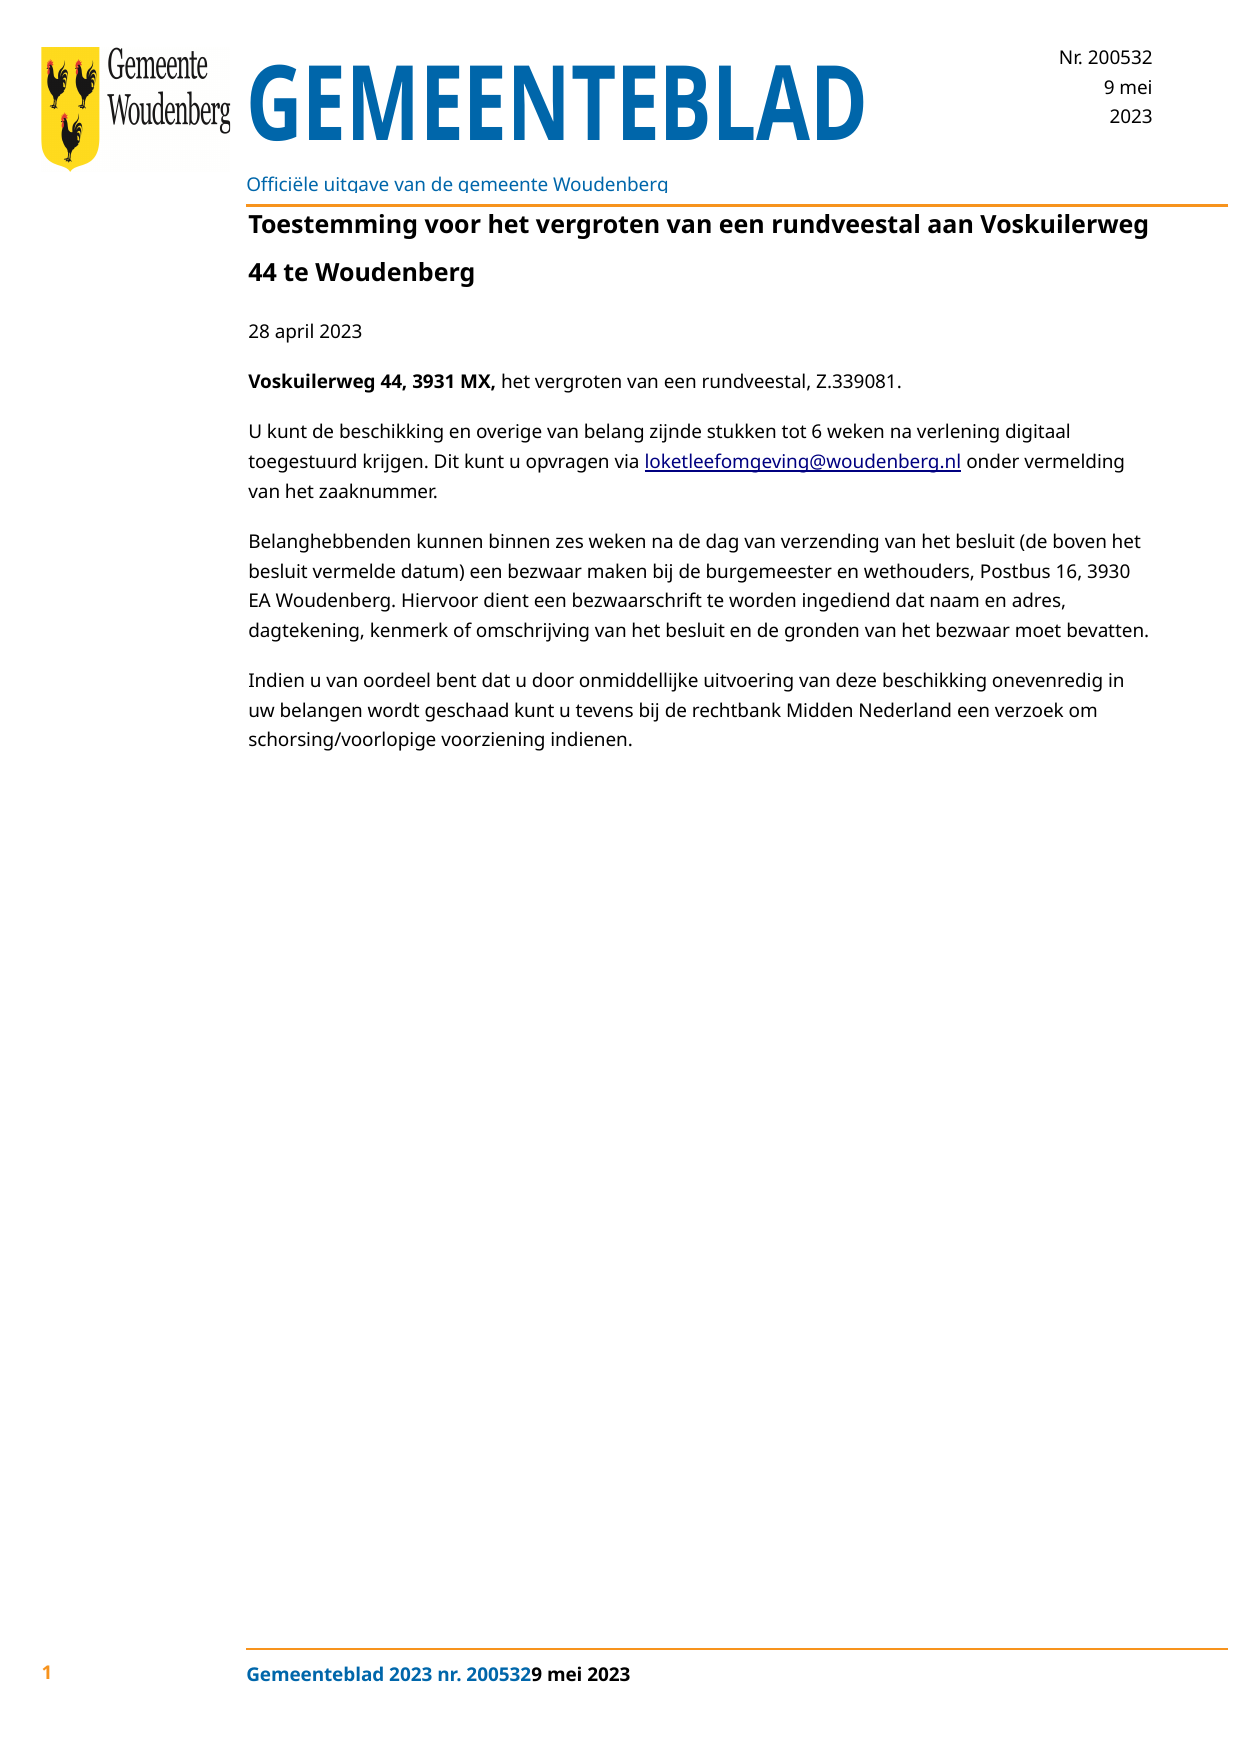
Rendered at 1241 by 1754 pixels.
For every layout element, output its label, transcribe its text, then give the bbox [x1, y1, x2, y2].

text Indien u van oordeel bent dat u door onmiddellijke uitvoering van deze beschikking onevenredig in uw belangen wordt geschaad kunt u tevens bij de rechtbank Midden Nederland een verzoek om schorsing/voorlopige voorziening indienen. [248, 667, 1152, 752]
text Belanghebbenden kunnen binnen zes weken na de dag van verzending van het besluit (de boven het besluit vermelde datum) een bezwaar maken bij de burgemeester en wethouders, Postbus 16, 3930 EA Woudenberg. Hiervoor dient een bezwaarschrift te worden ingediend dat naam en adres, dagtekening, kenmerk of omschrijving van het besluit en de gronden van het bezwaar moet bevatten. [248, 528, 1152, 643]
text U kunt de beschikking en overige van belang zijnde stukken tot 6 weken na verlening digitaal toegestuurd krijgen. Dit kunt u opvragen via loketleefomgeving@woudenberg.nl onder vermelding van het zaaknummer. [248, 419, 1152, 504]
picture [41, 47, 231, 172]
text Voskuilerweg 44, 3931 MX, het vergroten van een rundveestal, Z.339081. [248, 368, 1152, 394]
text Toestemming voor het vergroten van een rundveestal aan Voskuilerweg 44 te Woudenberg [248, 207, 1152, 288]
text 28 april 2023 [248, 318, 1152, 344]
